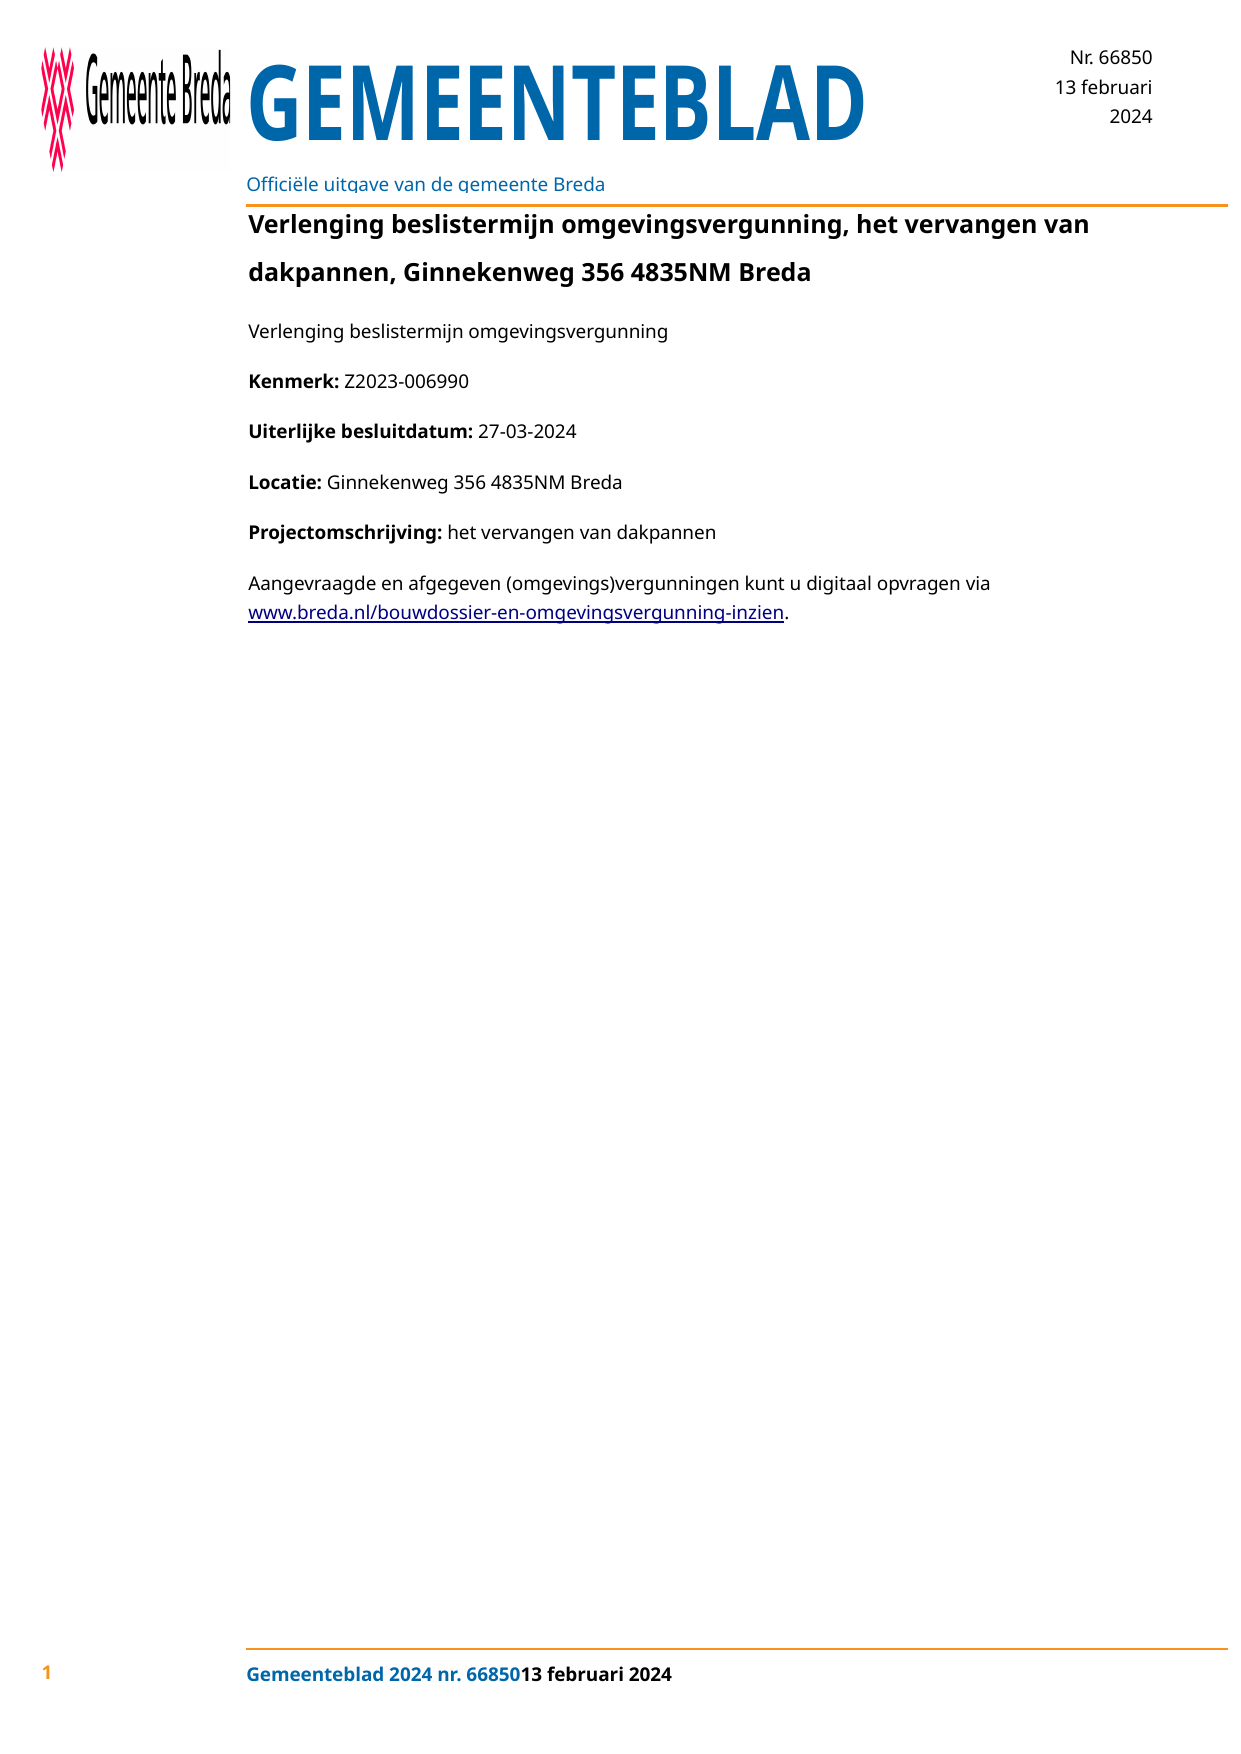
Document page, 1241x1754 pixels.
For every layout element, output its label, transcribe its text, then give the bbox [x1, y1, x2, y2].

text Verlenging beslistermijn omgevingsvergunning [248, 318, 1152, 344]
text Kenmerk: Z2023-006990 [248, 368, 1152, 394]
text Uiterlijke besluitdatum: 27-03-2024 [248, 419, 1152, 444]
text Projectomschrijving: het vervangen van dakpannen [248, 519, 1152, 545]
picture [41, 47, 231, 172]
text Verlenging beslistermijn omgevingsvergunning, het vervangen van dakpannen, Ginnekenweg 356 4835NM Breda [248, 207, 1152, 288]
text Locatie: Ginnekenweg 356 4835NM Breda [248, 469, 1152, 495]
text Aangevraagde en afgegeven (omgevings)vergunningen kunt u digitaal opvragen via www.breda.nl/bouwdossier-en-omgevingsvergunning-inzien. [248, 570, 1152, 625]
